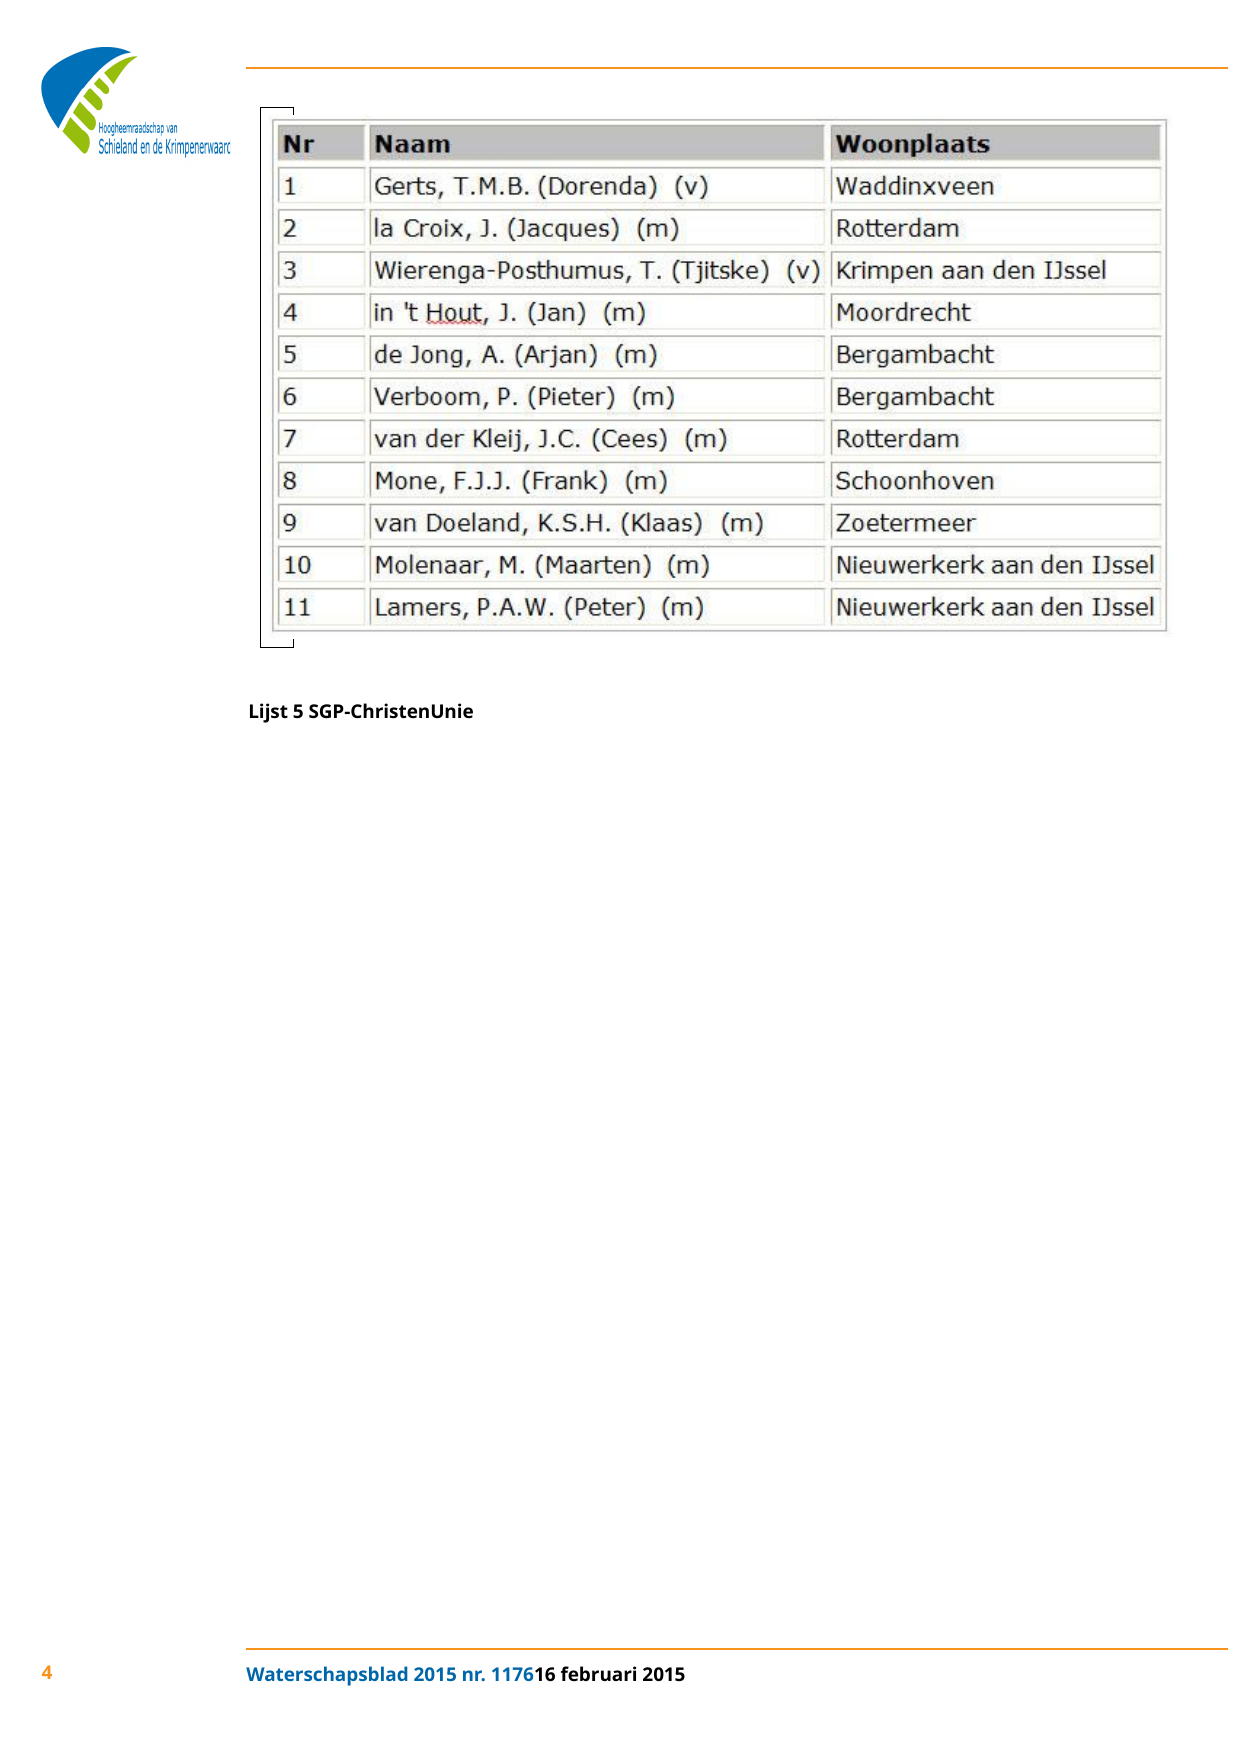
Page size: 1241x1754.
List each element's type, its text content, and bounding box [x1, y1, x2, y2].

text Lijst 5 SGP-ChristenUnie [248, 698, 1152, 724]
picture [268, 115, 1173, 639]
picture [41, 47, 231, 172]
